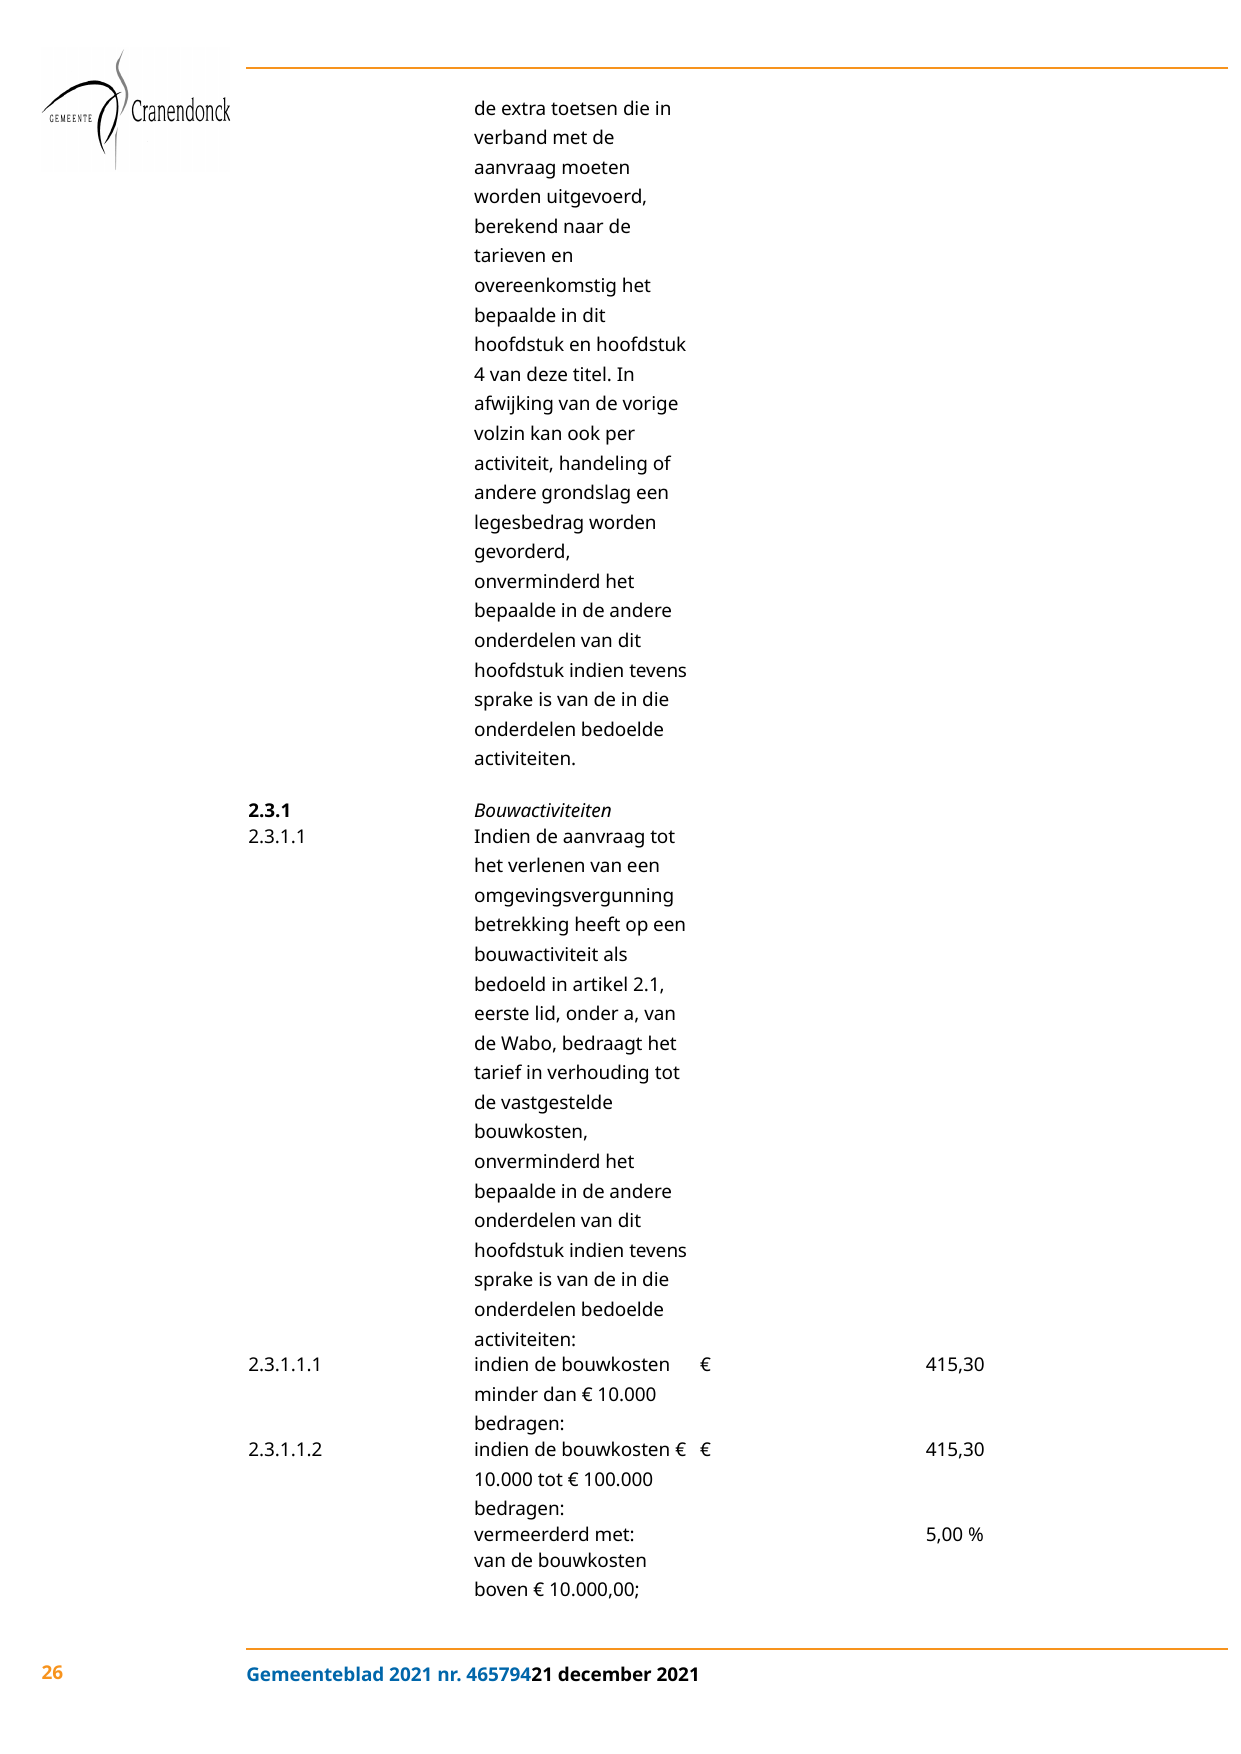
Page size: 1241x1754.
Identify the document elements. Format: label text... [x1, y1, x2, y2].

picture [41, 47, 231, 172]
table_cell indien de bouwkosten minder dan € 10.000 bedragen: [474, 1351, 700, 1436]
table_cell 415,30 [926, 1351, 1152, 1436]
table_header [248, 95, 474, 771]
table_cell Indien de aanvraag tot het verlenen van een omgevingsvergunning betrekking heeft op een bouwactiviteit als bedoeld in artikel 2.1, eerste lid, onder a, van de Wabo, bedraagt het tarief in verhouding tot de vastgestelde bouwkosten, onverminderd het bepaalde in de andere onderdelen van dit hoofdstuk indien tevens sprake is van de in die onderdelen bedoelde activiteiten: [474, 823, 700, 1351]
table_cell [700, 771, 926, 797]
table_cell 2.3.1.1 [248, 823, 474, 1351]
table_cell 415,30 [926, 1436, 1152, 1521]
table_cell indien de bouwkosten € 10.000 tot € 100.000 bedragen: [474, 1436, 700, 1521]
table_cell 2.3.1 [248, 797, 474, 823]
table_cell 2.3.1.1.1 [248, 1351, 474, 1436]
table_cell [700, 1547, 926, 1602]
table_cell vermeerderd met: [474, 1521, 700, 1547]
table_header [700, 95, 926, 771]
table_header [926, 95, 1152, 771]
table_cell [248, 771, 474, 797]
table_cell 2.3.1.1.2 [248, 1436, 474, 1521]
table_cell [700, 1521, 926, 1547]
table_cell [700, 823, 926, 1351]
table_cell Bouwactiviteiten [474, 797, 700, 823]
table_cell € [700, 1436, 926, 1521]
table_cell [926, 771, 1152, 797]
table_cell [926, 1547, 1152, 1602]
table_cell [926, 797, 1152, 823]
table_cell 5,00 % [926, 1521, 1152, 1547]
table_cell [700, 797, 926, 823]
table_header de extra toetsen die in verband met de aanvraag moeten worden uitgevoerd, berekend naar de tarieven en overeenkomstig het bepaalde in dit hoofdstuk en hoofdstuk 4 van deze titel. In afwijking van de vorige volzin kan ook per activiteit, handeling of andere grondslag een legesbedrag worden gevorderd, onverminderd het bepaalde in de andere onderdelen van dit hoofdstuk indien tevens sprake is van de in die onderdelen bedoelde activiteiten. [474, 95, 700, 771]
table_cell [926, 823, 1152, 1351]
table_cell € [700, 1351, 926, 1436]
table_cell [248, 1521, 474, 1602]
table_cell [474, 771, 700, 797]
table_cell van de bouwkosten boven € 10.000,00; [474, 1547, 700, 1602]
